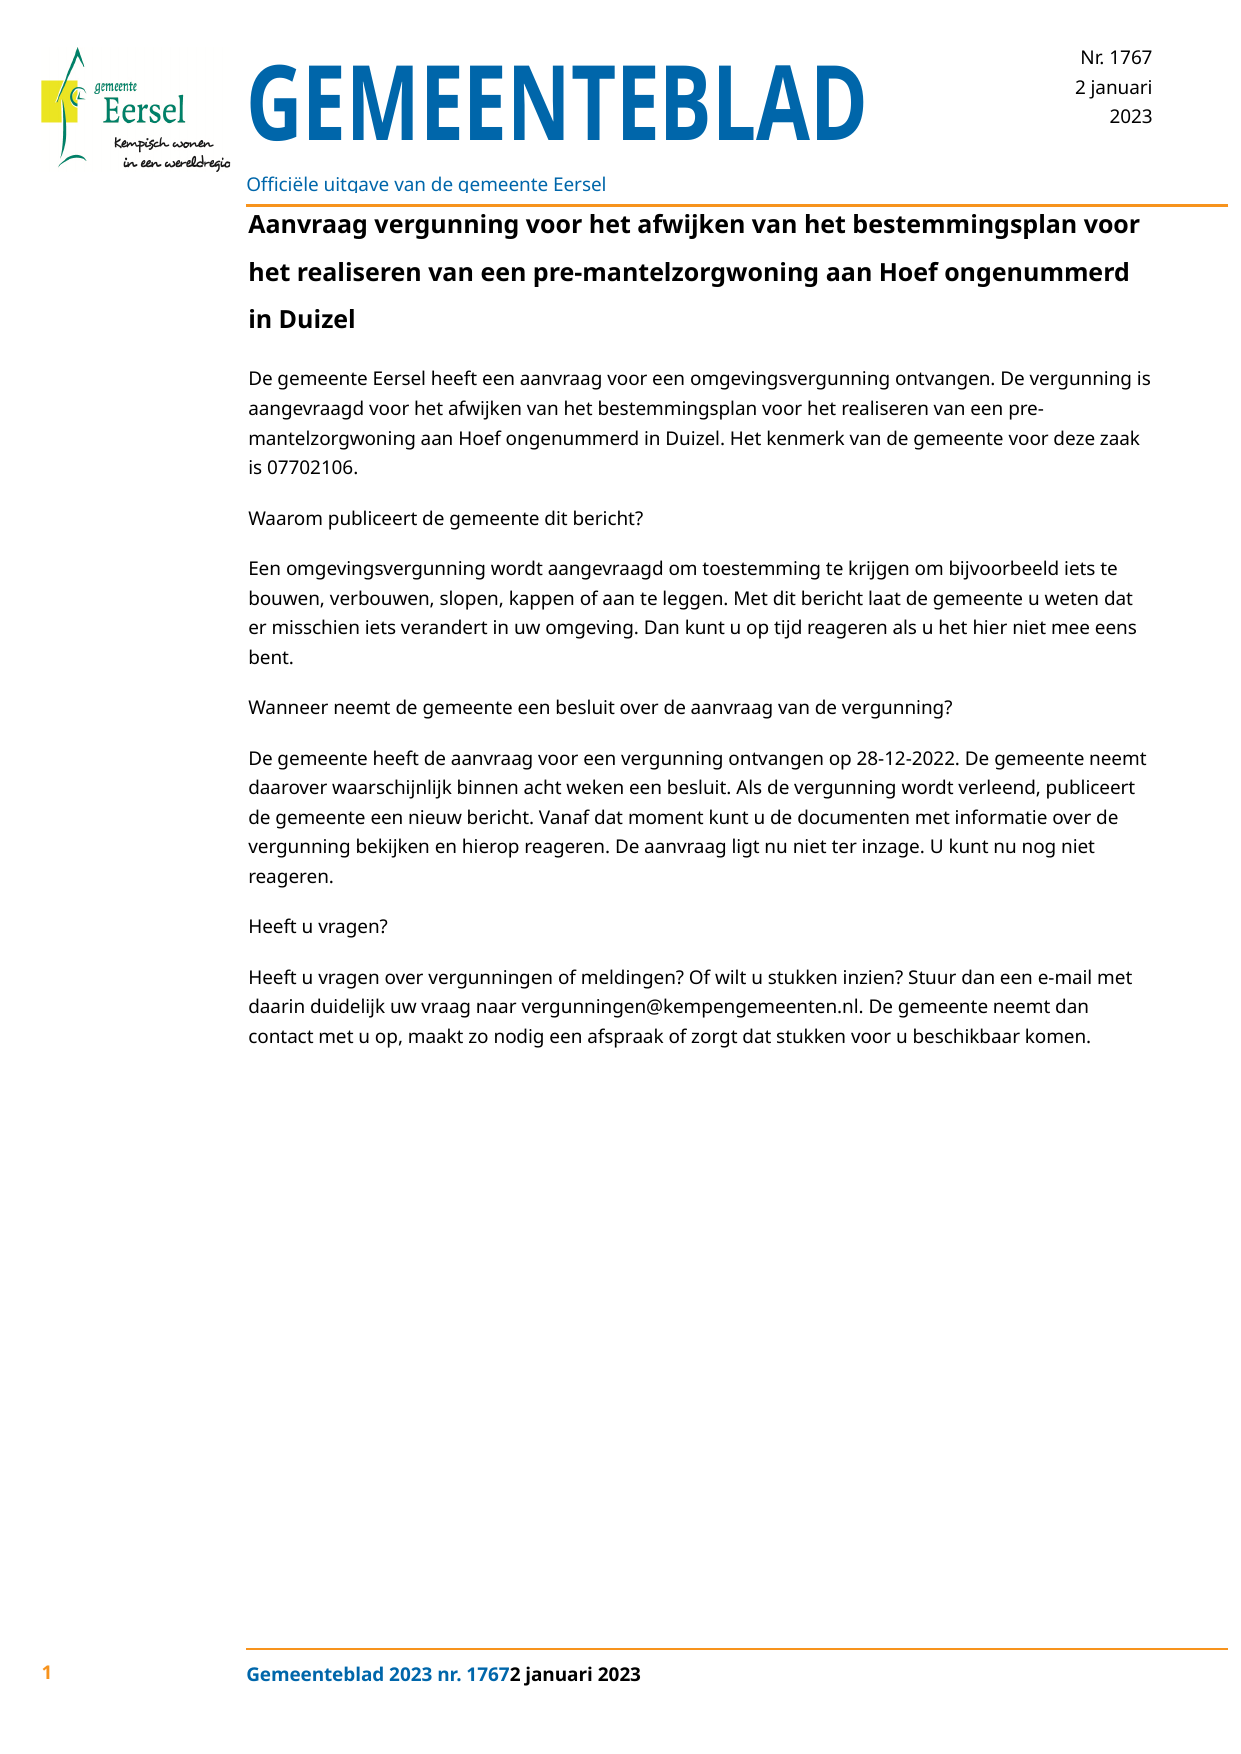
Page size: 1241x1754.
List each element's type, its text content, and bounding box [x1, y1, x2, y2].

text Heeft u vragen over vergunningen of meldingen? Of wilt u stukken inzien? Stuur dan een e-mail met daarin duidelijk uw vraag naar vergunningen@kempengemeenten.nl. De gemeente neemt dan contact met u op, maakt zo nodig een afspraak of zorgt dat stukken voor u beschikbaar komen. [248, 964, 1152, 1049]
picture [41, 47, 231, 172]
text Wanneer neemt de gemeente een besluit over de aanvraag van de vergunning? [248, 694, 1152, 720]
text De gemeente Eersel heeft een aanvraag voor een omgevingsvergunning ontvangen. De vergunning is aangevraagd voor het afwijken van het bestemmingsplan voor het realiseren van een pre-mantelzorgwoning aan Hoef ongenummerd in Duizel. Het kenmerk van de gemeente voor deze zaak is 07702106. [248, 366, 1152, 480]
text De gemeente heeft de aanvraag voor een vergunning ontvangen op 28-12-2022. De gemeente neemt daarover waarschijnlijk binnen acht weken een besluit. Als de vergunning wordt verleend, publiceert de gemeente een nieuw bericht. Vanaf dat moment kunt u de documenten met informatie over de vergunning bekijken en hierop reageren. De aanvraag ligt nu niet ter inzage. U kunt nu nog niet reageren. [248, 745, 1152, 889]
text Heeft u vragen? [248, 913, 1152, 939]
text Waarom publiceert de gemeente dit bericht? [248, 505, 1152, 530]
text Aanvraag vergunning voor het afwijken van het bestemmingsplan voor het realiseren van een pre-mantelzorgwoning aan Hoef ongenummerd in Duizel [248, 207, 1152, 336]
text Een omgevingsvergunning wordt aangevraagd om toestemming te krijgen om bijvoorbeeld iets te bouwen, verbouwen, slopen, kappen of aan te leggen. Met dit bericht laat de gemeente u weten dat er misschien iets verandert in uw omgeving. Dan kunt u op tijd reageren als u het hier niet mee eens bent. [248, 555, 1152, 669]
